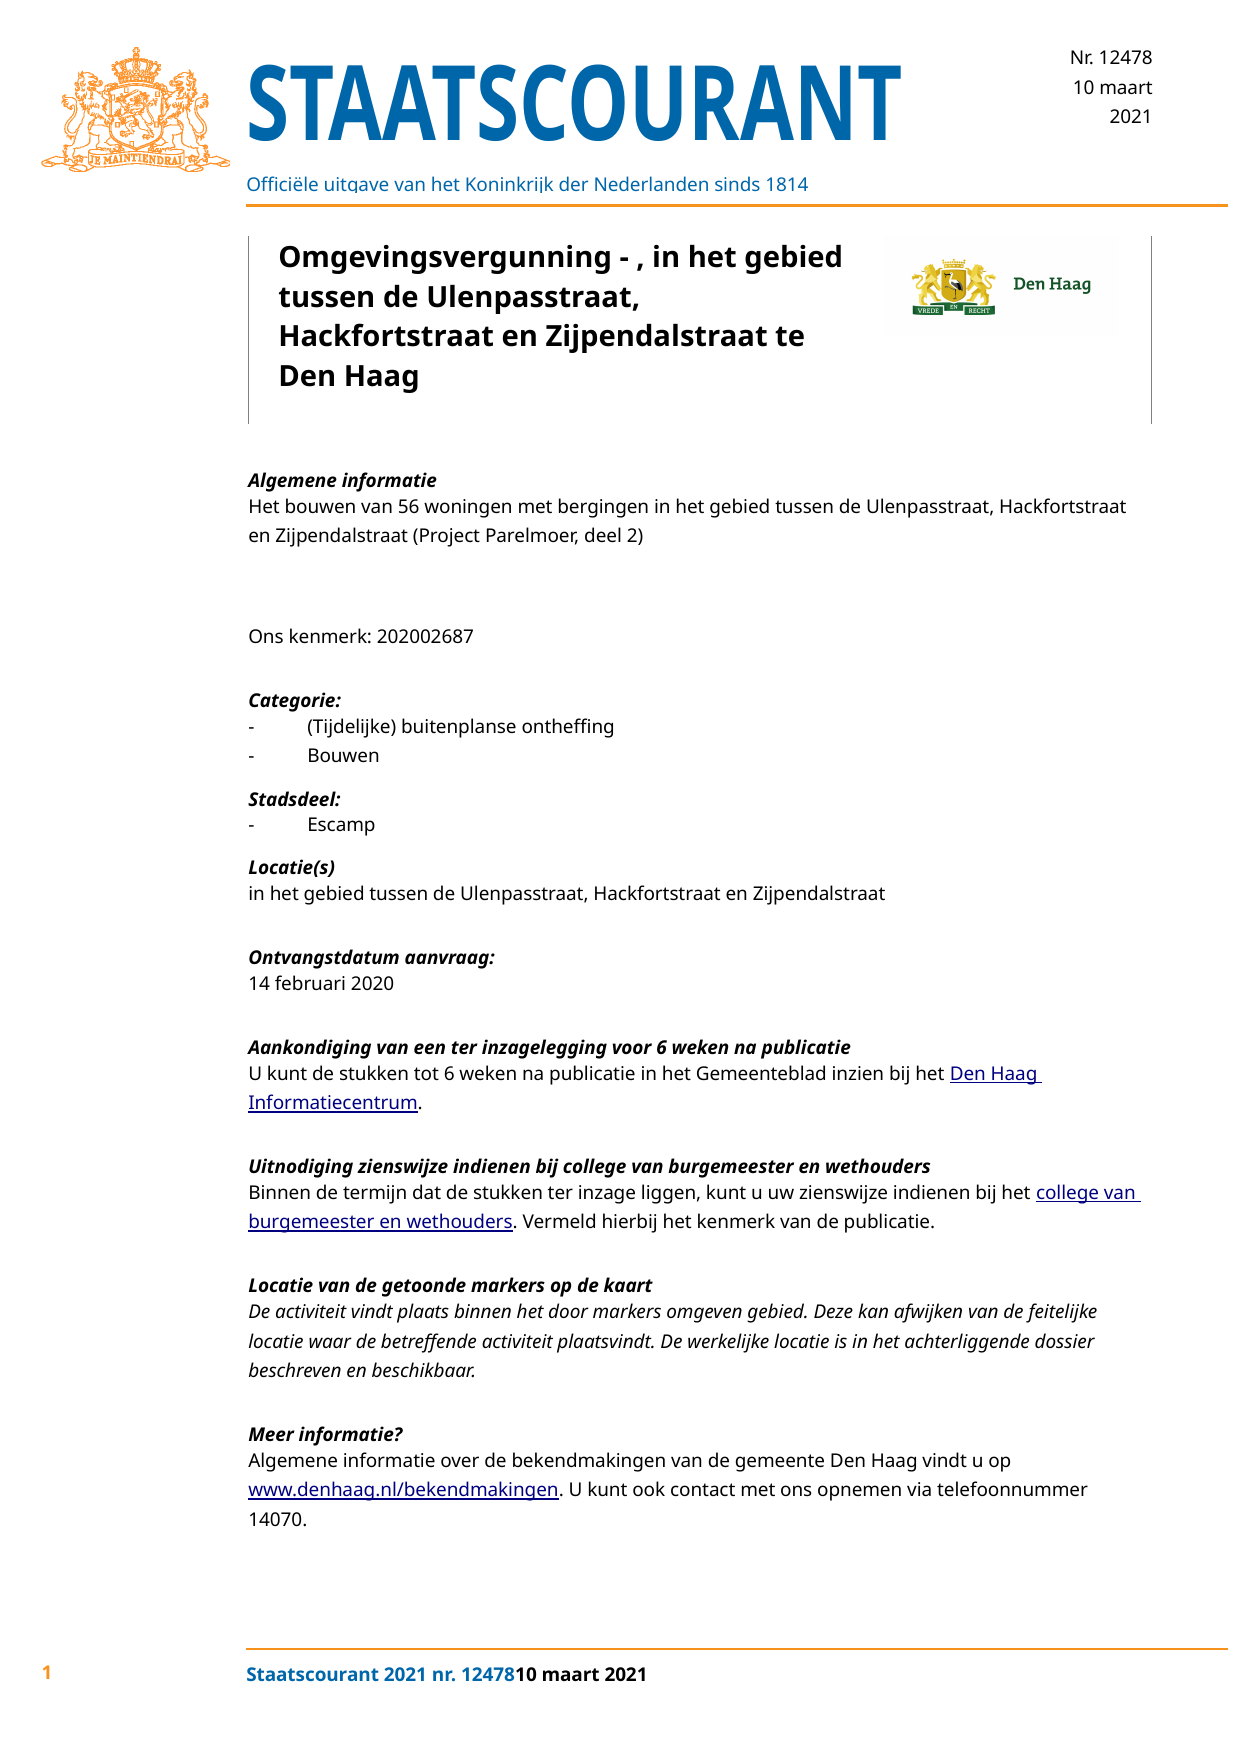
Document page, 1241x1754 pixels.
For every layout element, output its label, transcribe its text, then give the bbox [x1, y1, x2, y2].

text Uitnodiging zienswijze indienen bij college van burgemeester en wethouders [248, 1153, 1152, 1179]
text Locatie van de getoonde markers op de kaart [248, 1272, 1152, 1298]
text Ontvangstdatum aanvraag: [248, 944, 1152, 970]
text Het bouwen van 56 woningen met bergingen in het gebied tussen de Ulenpasstraat, Hackfortstraat en Zijpendalstraat (Project Parelmoer, deel 2) [248, 493, 1152, 548]
list Bouwen [248, 743, 1152, 768]
picture [882, 236, 1119, 336]
table_header [850, 236, 1151, 424]
text in het gebied tussen de Ulenpasstraat, Hackfortstraat en Zijpendalstraat [248, 880, 1152, 906]
text 14 februari 2020 [248, 970, 1152, 996]
list (Tijdelijke) buitenplanse ontheffing [248, 713, 1152, 739]
text Ons kenmerk: 202002687 [248, 623, 1152, 649]
list Escamp [248, 811, 1152, 837]
text Meer informatie? [248, 1421, 1152, 1447]
text De activiteit vindt plaats binnen het door markers omgeven gebied. Deze kan afwijken van de feitelijke locatie waar de betreffende activiteit plaatsvindt. De werkelijke locatie is in het achterliggende dossier beschreven en beschikbaar. [248, 1298, 1152, 1383]
text Categorie: [248, 687, 1152, 713]
picture [41, 47, 231, 172]
text Algemene informatie over de bekendmakingen van de gemeente Den Haag vindt u op www.denhaag.nl/bekendmakingen. U kunt ook contact met ons opnemen via telefoonnummer 14070. [248, 1447, 1152, 1532]
text Algemene informatie [248, 467, 1152, 493]
table_header Omgevingsvergunning - , in het gebied tussen de Ulenpasstraat, Hackfortstraat en Zijpendalstraat te Den Haag [249, 236, 850, 424]
text U kunt de stukken tot 6 weken na publicatie in het Gemeenteblad inzien bij het Den Haag Informatiecentrum. [248, 1060, 1152, 1115]
text Binnen de termijn dat de stukken ter inzage liggen, kunt u uw zienswijze indienen bij het college van burgemeester en wethouders. Vermeld hierbij het kenmerk van de publicatie. [248, 1179, 1152, 1234]
text Locatie(s) [248, 854, 1152, 880]
text Aankondiging van een ter inzagelegging voor 6 weken na publicatie [248, 1034, 1152, 1060]
text Stadsdeel: [248, 786, 1152, 811]
